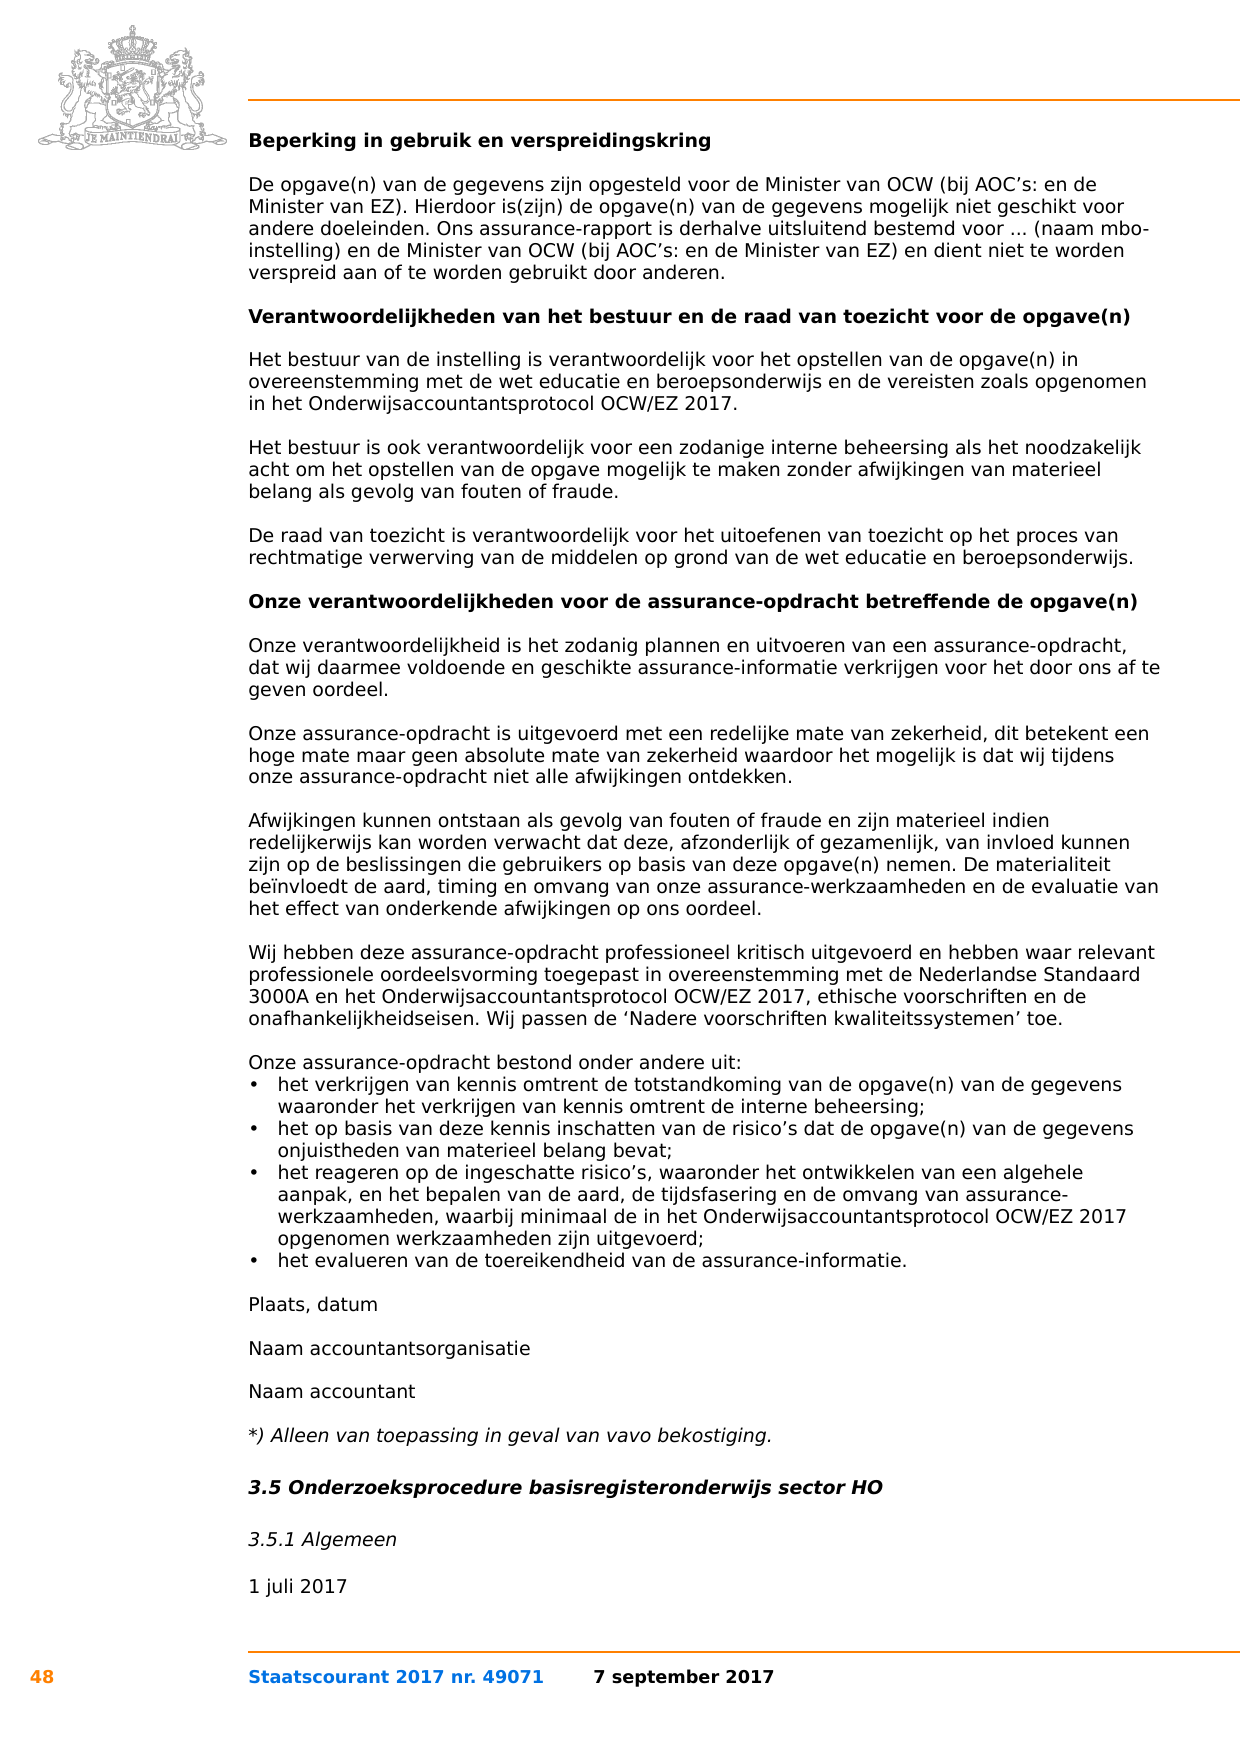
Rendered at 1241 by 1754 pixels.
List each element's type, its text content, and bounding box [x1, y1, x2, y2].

text Het bestuur is ook verantwoordelijk voor een zodanige interne beheersing als het noodzakelijk acht om het opstellen van de opgave mogelijk te maken zonder afwijkingen van materieel belang als gevolg van fouten of fraude. [248, 437, 1163, 503]
text De raad van toezicht is verantwoordelijk voor het uitoefenen van toezicht op het proces van rechtmatige verwerving van de middelen op grond van de wet educatie en beroepsonderwijs. [248, 525, 1163, 569]
text • het op basis van deze kennis inschatten van de risico’s dat de opgave(n) van de gegevens onjuistheden van materieel belang bevat; [248, 1118, 1163, 1162]
text Onze verantwoordelijkheid is het zodanig plannen en uitvoeren van een assurance-opdracht, dat wij daarmee voldoende en geschikte assurance-informatie verkrijgen voor het door ons af te geven oordeel. [248, 635, 1163, 701]
text • het verkrijgen van kennis omtrent de totstandkoming van de opgave(n) van de gegevens waaronder het verkrijgen van kennis omtrent de interne beheersing; [248, 1074, 1163, 1118]
subtitle 3.5.1 Algemeen [248, 1529, 1163, 1551]
text Naam accountant [248, 1381, 1163, 1403]
text Plaats, datum [248, 1293, 1163, 1316]
text • het evalueren van de toereikendheid van de assurance-informatie. [248, 1250, 1163, 1272]
subtitle 3.5 Onderzoeksprocedure basisregisteronderwijs sector HO [248, 1477, 1163, 1499]
subtitle Beperking in gebruik en verspreidingskring [248, 130, 1163, 152]
text 1 juli 2017 [248, 1576, 1163, 1598]
text Onze assurance-opdracht is uitgevoerd met een redelijke mate van zekerheid, dit betekent een hoge mate maar geen absolute mate van zekerheid waardoor het mogelijk is dat wij tijdens onze assurance-opdracht niet alle afwijkingen ontdekken. [248, 722, 1163, 788]
text Wij hebben deze assurance-opdracht professioneel kritisch uitgevoerd en hebben waar relevant professionele oordeelsvorming toegepast in overeenstemming met de Nederlandse Standaard 3000A en het Onderwijsaccountantsprotocol OCW/EZ 2017, ethische voorschriften en de onafhankelijkheidseisen. Wij passen de ‘Nadere voorschriften kwaliteitssystemen’ toe. [248, 942, 1163, 1030]
text *) Alleen van toepassing in geval van vavo bekostiging. [248, 1425, 1163, 1447]
text Afwijkingen kunnen ontstaan als gevolg van fouten of fraude en zijn materieel indien redelijkerwijs kan worden verwacht dat deze, afzonderlijk of gezamenlijk, van invloed kunnen zijn op de beslissingen die gebruikers op basis van deze opgave(n) nemen. De materialiteit beïnvloedt de aard, timing en omvang van onze assurance-werkzaamheden en de evaluatie van het effect van onderkende afwijkingen op ons oordeel. [248, 810, 1163, 920]
subtitle Verantwoordelijkheden van het bestuur en de raad van toezicht voor de opgave(n) [248, 306, 1163, 327]
text Naam accountantsorganisatie [248, 1337, 1163, 1359]
text • het reageren op de ingeschatte risico’s, waaronder het ontwikkelen van een algehele aanpak, en het bepalen van de aard, de tijdsfasering en de omvang van assurance-werkzaamheden, waarbij minimaal de in het Onderwijsaccountantsprotocol OCW/EZ 2017 opgenomen werkzaamheden zijn uitgevoerd; [248, 1162, 1163, 1250]
text Onze assurance-opdracht bestond onder andere uit: [248, 1052, 1163, 1074]
text De opgave(n) van de gegevens zijn opgesteld voor de Minister van OCW (bij AOC’s: en de Minister van EZ). Hierdoor is(zijn) de opgave(n) van de gegevens mogelijk niet geschikt voor andere doeleinden. Ons assurance-rapport is derhalve uitsluitend bestemd voor ... (naam mbo-instelling) en de Minister van OCW (bij AOC’s: en de Minister van EZ) en dient niet te worden verspreid aan of te worden gebruikt door anderen. [248, 174, 1163, 284]
picture [38, 25, 227, 150]
text Het bestuur van de instelling is verantwoordelijk voor het opstellen van de opgave(n) in overeenstemming met de wet educatie en beroepsonderwijs en de vereisten zoals opgenomen in het Onderwijsaccountantsprotocol OCW/EZ 2017. [248, 349, 1163, 415]
subtitle Onze verantwoordelijkheden voor de assurance-opdracht betreffende de opgave(n) [248, 591, 1163, 613]
